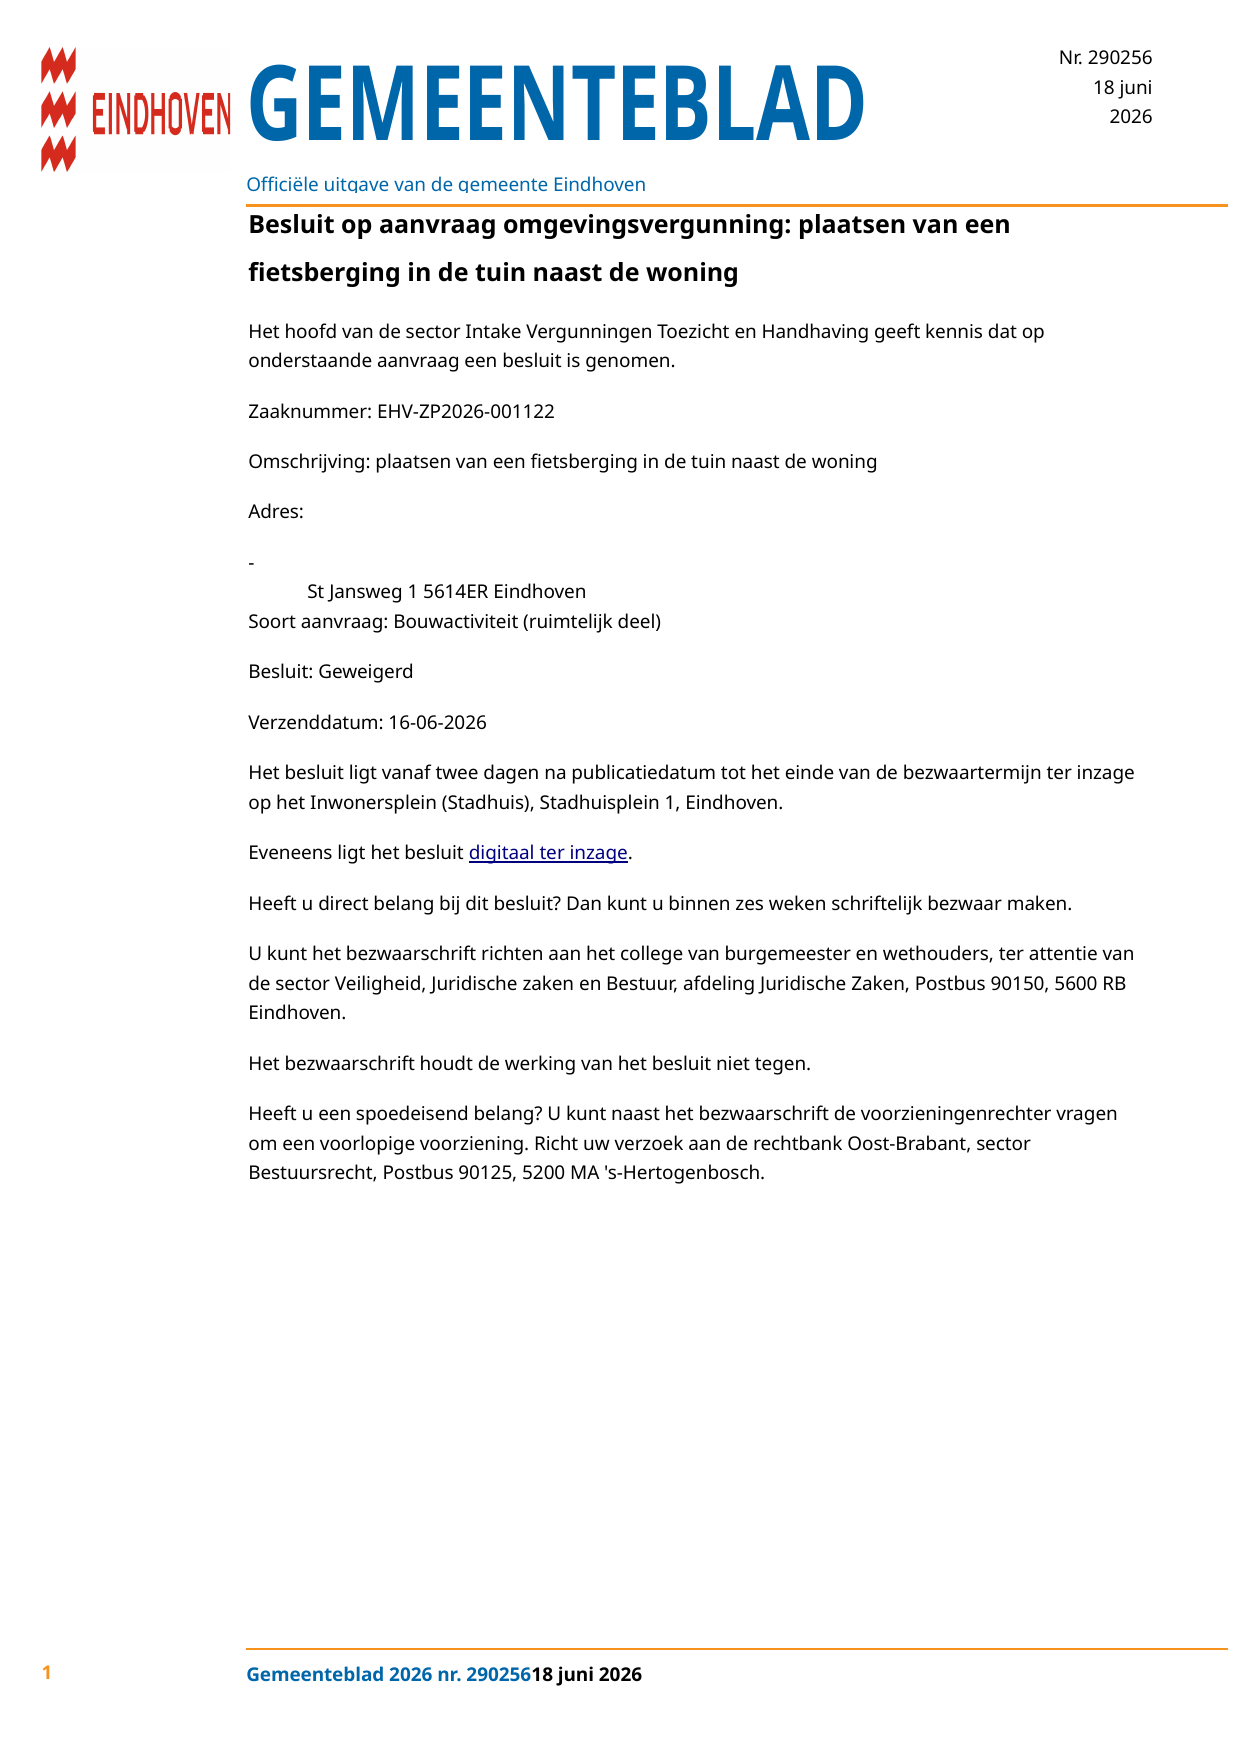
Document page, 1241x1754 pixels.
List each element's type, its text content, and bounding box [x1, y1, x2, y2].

text Omschrijving: plaatsen van een fietsberging in de tuin naast de woning [248, 448, 1152, 474]
text Heeft u een spoedeisend belang? U kunt naast het bezwaarschrift de voorzieningenrechter vragen om een voorlopige voorziening. Richt uw verzoek aan de rechtbank Oost-Brabant, sector Bestuursrecht, Postbus 90125, 5200 MA 's-Hertogenbosch. [248, 1100, 1152, 1185]
text Verzenddatum: 16-06-2026 [248, 709, 1152, 735]
text U kunt het bezwaarschrift richten aan het college van burgemeester en wethouders, ter attentie van de sector Veiligheid, Juridische zaken en Bestuur, afdeling Juridische Zaken, Postbus 90150, 5600 RB Eindhoven. [248, 940, 1152, 1025]
text Soort aanvraag: Bouwactiviteit (ruimtelijk deel) [248, 608, 1152, 634]
text Het bezwaarschrift houdt de werking van het besluit niet tegen. [248, 1050, 1152, 1076]
text Zaaknummer: EHV-ZP2026-001122 [248, 398, 1152, 424]
list St Jansweg 1 5614ER Eindhoven [248, 579, 1152, 604]
text Eveneens ligt het besluit digitaal ter inzage. [248, 839, 1152, 865]
text Besluit: Geweigerd [248, 659, 1152, 684]
text Het hoofd van de sector Intake Vergunningen Toezicht en Handhaving geeft kennis dat op onderstaande aanvraag een besluit is genomen. [248, 318, 1152, 373]
text Adres: [248, 499, 1152, 524]
picture [41, 47, 231, 172]
text Heeft u direct belang bij dit besluit? Dan kunt u binnen zes weken schriftelijk bezwaar maken. [248, 890, 1152, 916]
text Het besluit ligt vanaf twee dagen na publicatiedatum tot het einde van de bezwaartermijn ter inzage op het Inwonersplein (Stadhuis), Stadhuisplein 1, Eindhoven. [248, 759, 1152, 815]
text Besluit op aanvraag omgevingsvergunning: plaatsen van een fietsberging in de tuin naast de woning [248, 207, 1152, 288]
